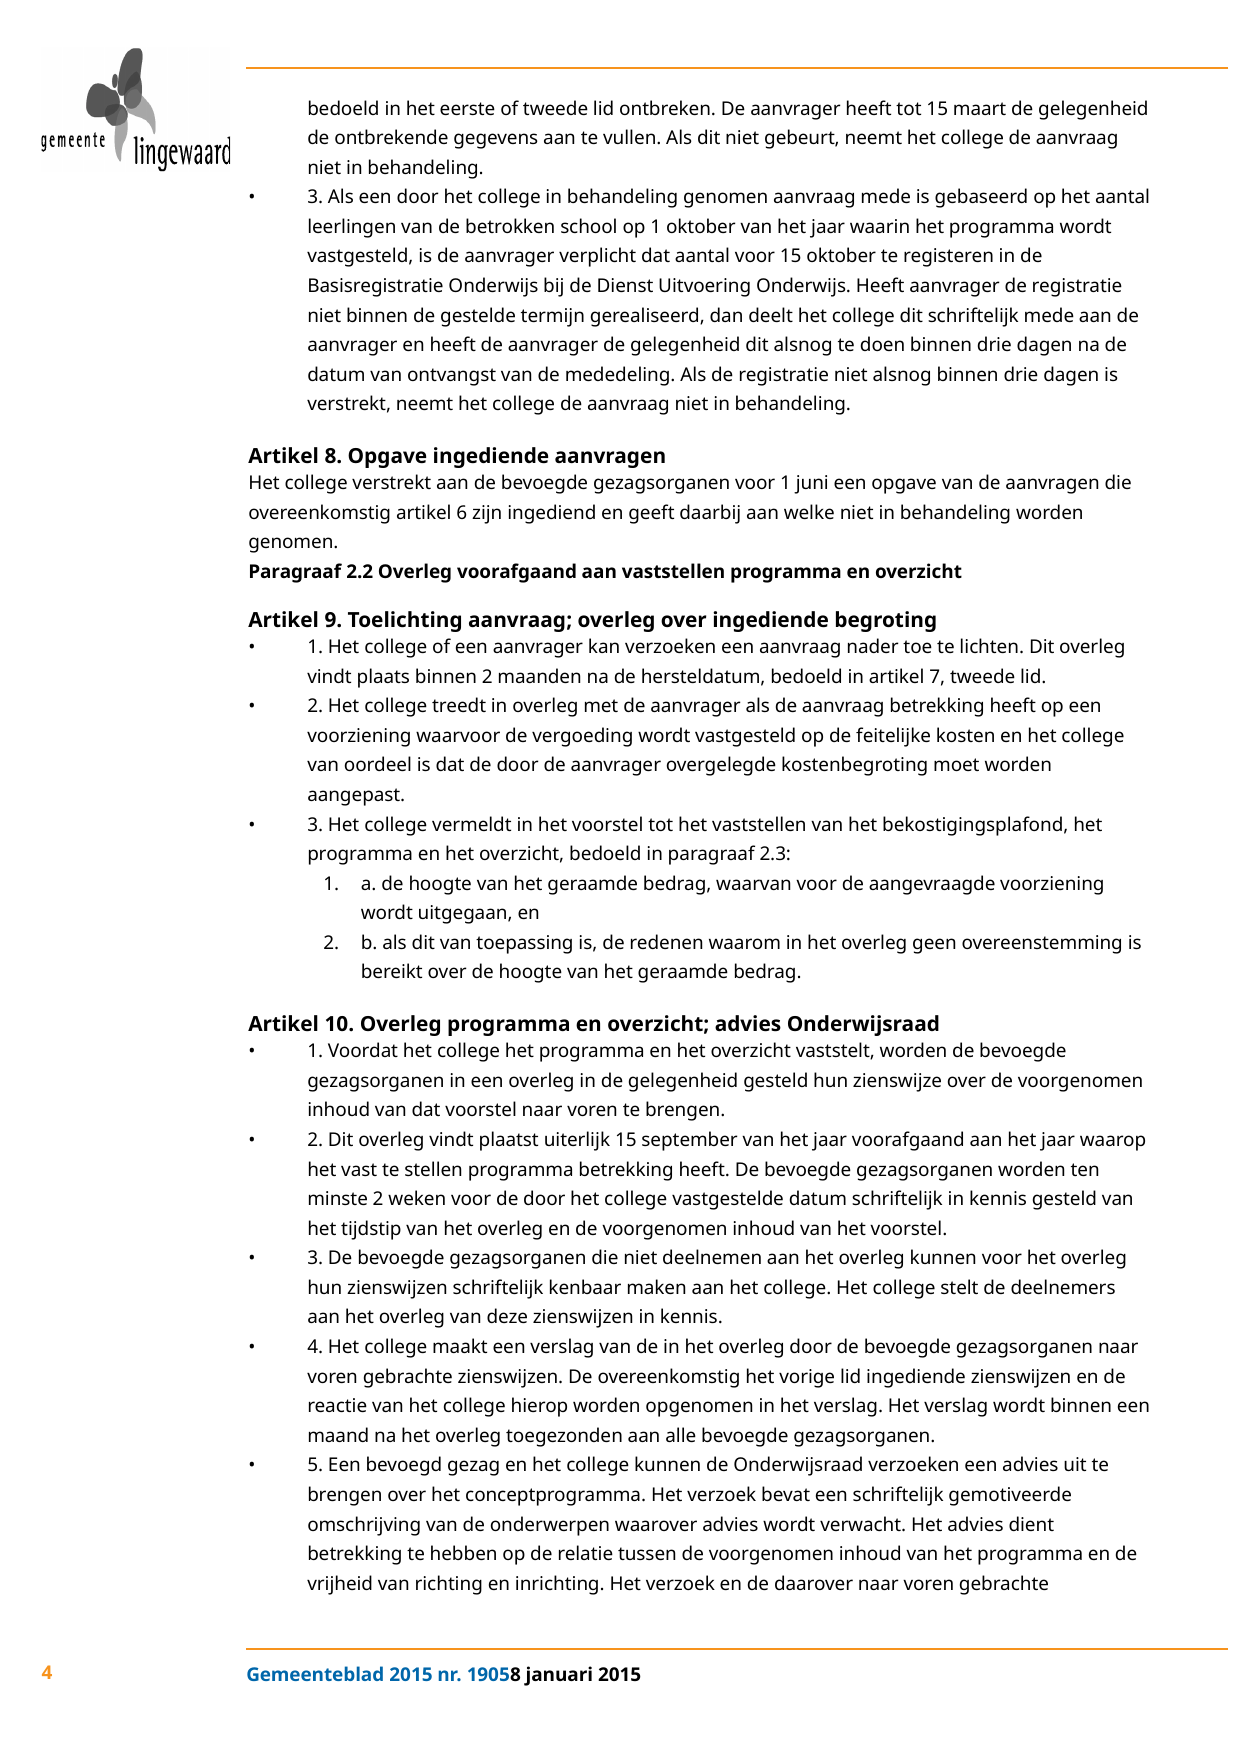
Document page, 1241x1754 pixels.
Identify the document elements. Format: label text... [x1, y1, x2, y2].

list 1. Voordat het college het programma en het overzicht vaststelt, worden de bevoegde gezagsorganen in een overleg in de gelegenheid gesteld hun zienswijze over de voorgenomen inhoud van dat voorstel naar voren te brengen. [248, 1037, 1152, 1122]
list 2. Het college treedt in overleg met de aanvrager als de aanvraag betrekking heeft op een voorziening waarvoor de vergoeding wordt vastgesteld op de feitelijke kosten en het college van oordeel is dat de door de aanvrager overgelegde kostenbegroting moet worden aangepast. [248, 692, 1152, 807]
text Artikel 10. Overleg programma en overzicht; advies Onderwijsraad [248, 1009, 1152, 1037]
list bedoeld in het eerste of tweede lid ontbreken. De aanvrager heeft tot 15 maart de gelegenheid de ontbrekende gegevens aan te vullen. Als dit niet gebeurt, neemt het college de aanvraag niet in behandeling. [248, 95, 1152, 180]
text Artikel 8. Opgave ingediende aanvragen [248, 441, 1152, 469]
list 2. Dit overleg vindt plaatst uiterlijk 15 september van het jaar voorafgaand aan het jaar waarop het vast te stellen programma betrekking heeft. De bevoegde gezagsorganen worden ten minste 2 weken voor de door het college vastgestelde datum schriftelijk in kennis gesteld van het tijdstip van het overleg en de voorgenomen inhoud van het voorstel. [248, 1126, 1152, 1241]
list 4. Het college maakt een verslag van de in het overleg door de bevoegde gezagsorganen naar voren gebrachte zienswijzen. De overeenkomstig het vorige lid ingediende zienswijzen en de reactie van het college hierop worden opgenomen in het verslag. Het verslag wordt binnen een maand na het overleg toegezonden aan alle bevoegde gezagsorganen. [248, 1333, 1152, 1448]
list a. de hoogte van het geraamde bedrag, waarvan voor de aangevraagde voorziening wordt uitgegaan, en [323, 870, 1152, 925]
list 5. Een bevoegd gezag en het college kunnen de Onderwijsraad verzoeken een advies uit te brengen over het conceptprogramma. Het verzoek bevat een schriftelijk gemotiveerde omschrijving van de onderwerpen waarover advies wordt verwacht. Het advies dient betrekking te hebben op de relatie tussen de voorgenomen inhoud van het programma en de vrijheid van richting en inrichting. Het verzoek en de daarover naar voren gebrachte [248, 1452, 1152, 1596]
picture [41, 47, 231, 172]
list 3. De bevoegde gezagsorganen die niet deelnemen aan het overleg kunnen voor het overleg hun zienswijzen schriftelijk kenbaar maken aan het college. Het college stelt de deelnemers aan het overleg van deze zienswijzen in kennis. [248, 1244, 1152, 1329]
list 3. Als een door het college in behandeling genomen aanvraag mede is gebaseerd op het aantal leerlingen van de betrokken school op 1 oktober van het jaar waarin het programma wordt vastgesteld, is de aanvrager verplicht dat aantal voor 15 oktober te registeren in de Basisregistratie Onderwijs bij de Dienst Uitvoering Onderwijs. Heeft aanvrager de registratie niet binnen de gestelde termijn gerealiseerd, dan deelt het college dit schriftelijk mede aan de aanvrager en heeft de aanvrager de gelegenheid dit alsnog te doen binnen drie dagen na de datum van ontvangst van de mededeling. Als de registratie niet alsnog binnen drie dagen is verstrekt, neemt het college de aanvraag niet in behandeling. [248, 183, 1152, 416]
list b. als dit van toepassing is, de redenen waarom in het overleg geen overeenstemming is bereikt over de hoogte van het geraamde bedrag. [323, 929, 1152, 984]
text Paragraaf 2.2 Overleg voorafgaand aan vaststellen programma en overzicht [248, 558, 1152, 584]
list 1. Het college of een aanvrager kan verzoeken een aanvraag nader toe te lichten. Dit overleg vindt plaats binnen 2 maanden na de hersteldatum, bedoeld in artikel 7, tweede lid. [248, 633, 1152, 688]
list 3. Het college vermeldt in het voorstel tot het vaststellen van het bekostigingsplafond, het programma en het overzicht, bedoeld in paragraaf 2.3: [248, 811, 1152, 866]
text Artikel 9. Toelichting aanvraag; overleg over ingediende begroting [248, 605, 1152, 633]
text Het college verstrekt aan de bevoegde gezagsorganen voor 1 juni een opgave van de aanvragen die overeenkomstig artikel 6 zijn ingediend en geeft daarbij aan welke niet in behandeling worden genomen. [248, 469, 1152, 554]
